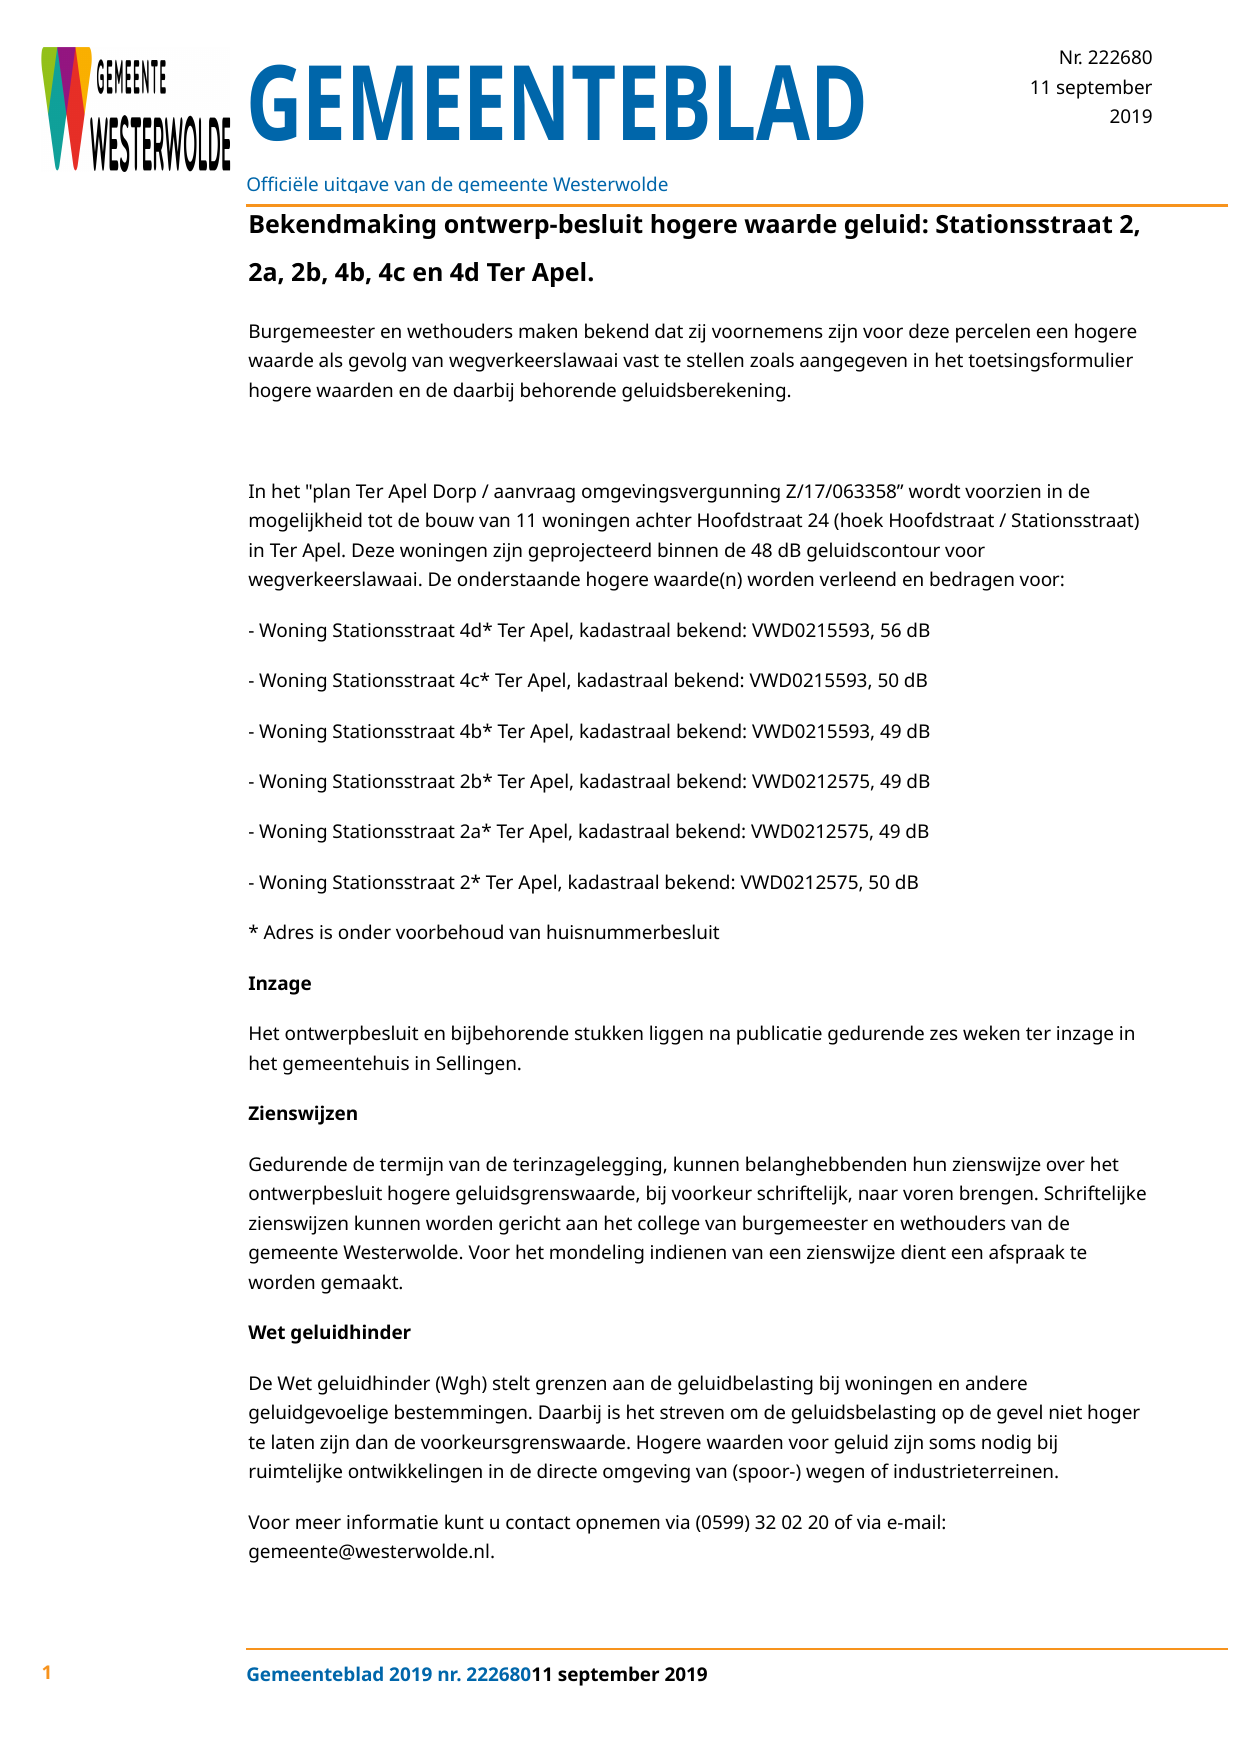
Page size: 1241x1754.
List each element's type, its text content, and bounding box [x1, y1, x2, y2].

text - Woning Stationsstraat 2b* Ter Apel, kadastraal bekend: VWD0212575, 49 dB [248, 768, 1152, 794]
text Wet geluidhinder [248, 1319, 1152, 1345]
text De Wet geluidhinder (Wgh) stelt grenzen aan de geluidbelasting bij woningen en andere geluidgevoelige bestemmingen. Daarbij is het streven om de geluidsbelasting op de gevel niet hoger te laten zijn dan de voorkeursgrenswaarde. Hogere waarden voor geluid zijn soms nodig bij ruimtelijke ontwikkelingen in de directe omgeving van (spoor-) wegen of industrieterreinen. [248, 1370, 1152, 1484]
text - Woning Stationsstraat 2* Ter Apel, kadastraal bekend: VWD0212575, 50 dB [248, 869, 1152, 895]
text - Woning Stationsstraat 4d* Ter Apel, kadastraal bekend: VWD0215593, 56 dB [248, 617, 1152, 643]
text Burgemeester en wethouders maken bekend dat zij voornemens zijn voor deze percelen een hogere waarde als gevolg van wegverkeerslawaai vast te stellen zoals aangegeven in het toetsingsformulier hogere waarden en de daarbij behorende geluidsberekening. [248, 318, 1152, 403]
picture [41, 47, 231, 172]
text Bekendmaking ontwerp-besluit hogere waarde geluid: Stationsstraat 2, 2a, 2b, 4b, 4c en 4d Ter Apel. [248, 207, 1152, 288]
text - Woning Stationsstraat 2a* Ter Apel, kadastraal bekend: VWD0212575, 49 dB [248, 819, 1152, 844]
text * Adres is onder voorbehoud van huisnummerbesluit [248, 919, 1152, 945]
text - Woning Stationsstraat 4c* Ter Apel, kadastraal bekend: VWD0215593, 50 dB [248, 667, 1152, 693]
text Gedurende de termijn van de terinzagelegging, kunnen belanghebbenden hun zienswijze over het ontwerpbesluit hogere geluidsgrenswaarde, bij voorkeur schriftelijk, naar voren brengen. Schriftelijke zienswijzen kunnen worden gericht aan het college van burgemeester en wethouders van de gemeente Westerwolde. Voor het mondeling indienen van een zienswijze dient een afspraak te worden gemaakt. [248, 1151, 1152, 1295]
text Het ontwerpbesluit en bijbehorende stukken liggen na publicatie gedurende zes weken ter inzage in het gemeentehuis in Sellingen. [248, 1020, 1152, 1076]
text Zienswijzen [248, 1100, 1152, 1126]
text Inzage [248, 970, 1152, 996]
text Voor meer informatie kunt u contact opnemen via (0599) 32 02 20 of via e-mail: gemeente@westerwolde.nl. [248, 1509, 1152, 1564]
text - Woning Stationsstraat 4b* Ter Apel, kadastraal bekend: VWD0215593, 49 dB [248, 718, 1152, 744]
text In het "plan Ter Apel Dorp / aanvraag omgevingsvergunning Z/17/063358” wordt voorzien in de mogelijkheid tot de bouw van 11 woningen achter Hoofdstraat 24 (hoek Hoofdstraat / Stationsstraat) in Ter Apel. Deze woningen zijn geprojecteerd binnen de 48 dB geluidscontour voor wegverkeerslawaai. De onderstaande hogere waarde(n) worden verleend en bedragen voor: [248, 478, 1152, 592]
